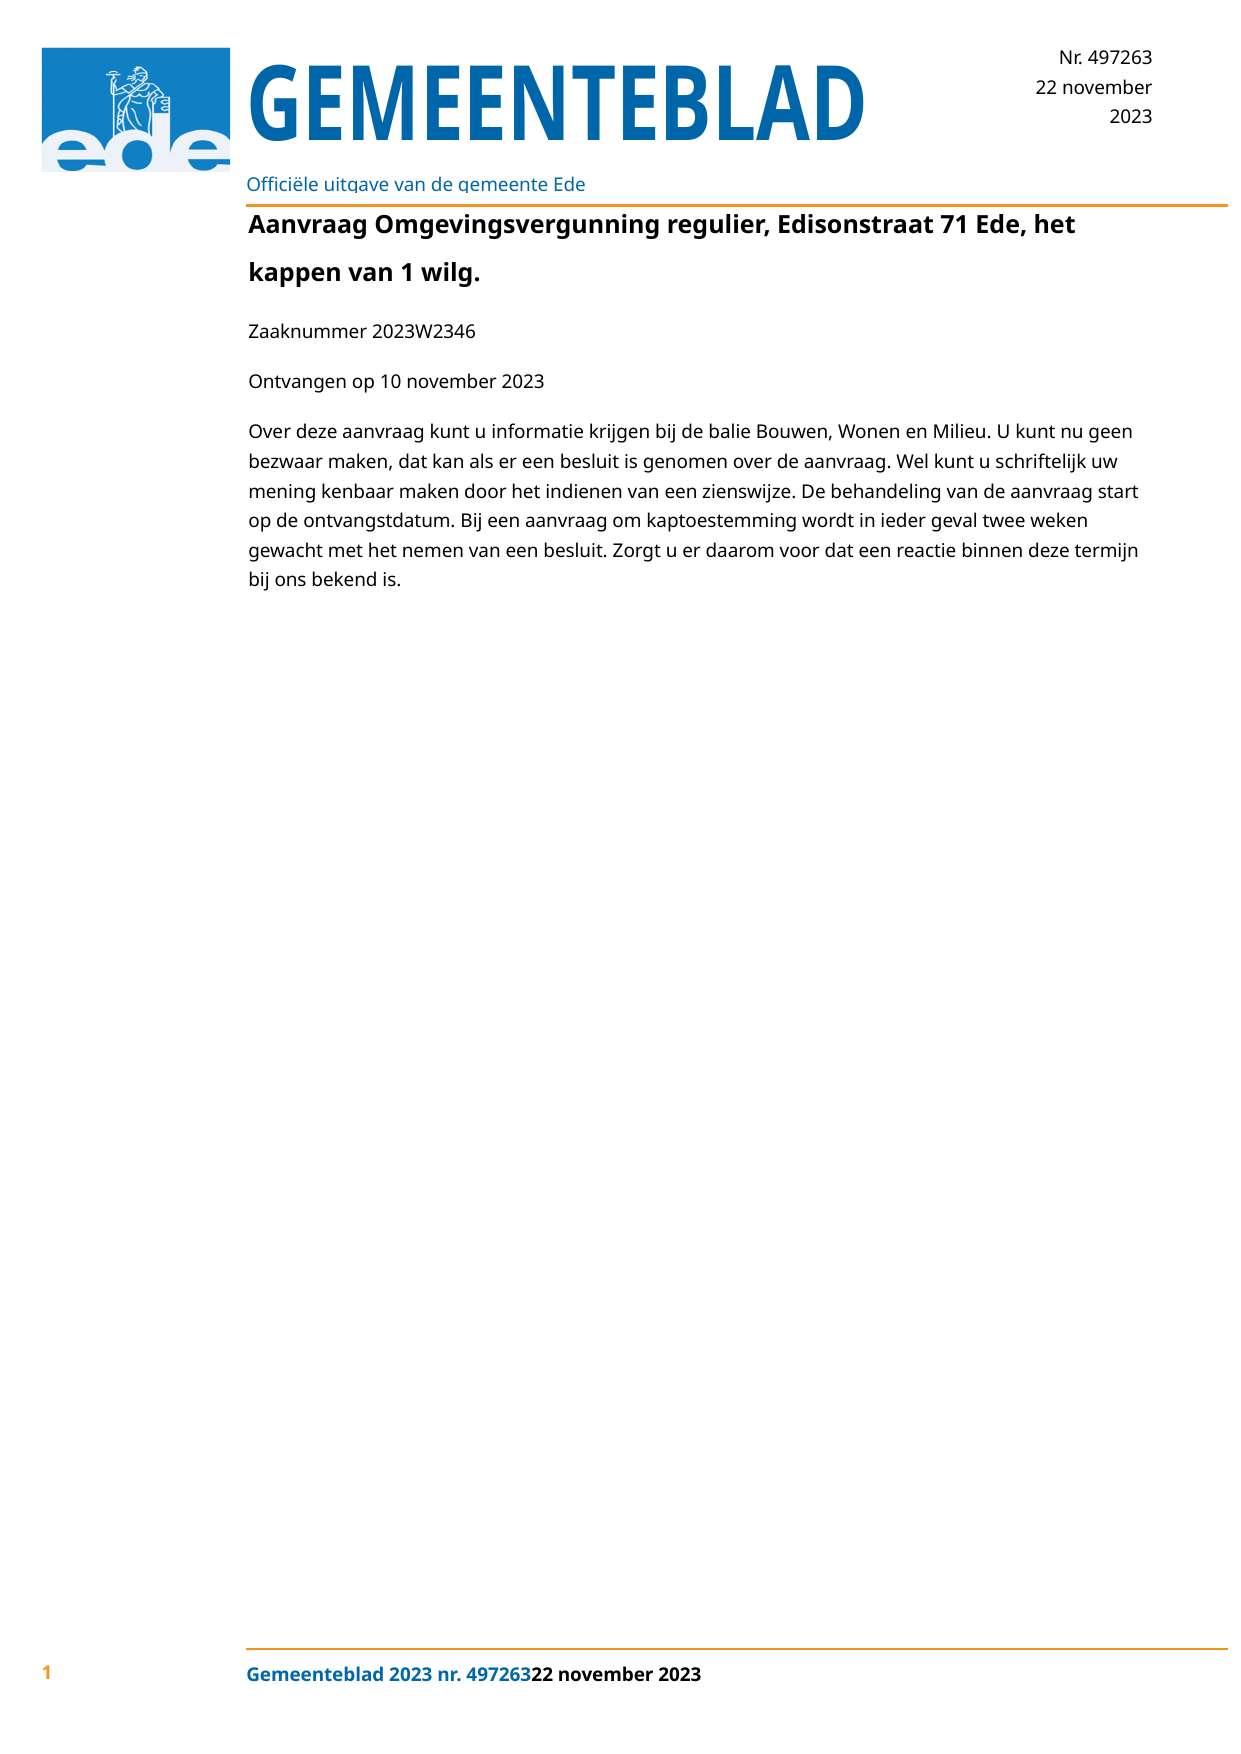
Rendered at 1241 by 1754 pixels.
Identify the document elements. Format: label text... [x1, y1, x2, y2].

text Over deze aanvraag kunt u informatie krijgen bij de balie Bouwen, Wonen en Milieu. U kunt nu geen bezwaar maken, dat kan als er een besluit is genomen over de aanvraag. Wel kunt u schriftelijk uw mening kenbaar maken door het indienen van een zienswijze. De behandeling van de aanvraag start op de ontvangstdatum. Bij een aanvraag om kaptoestemming wordt in ieder geval twee weken gewacht met het nemen van een besluit. Zorgt u er daarom voor dat een reactie binnen deze termijn bij ons bekend is. [248, 419, 1152, 592]
text Aanvraag Omgevingsvergunning regulier, Edisonstraat 71 Ede, het kappen van 1 wilg. [248, 207, 1152, 288]
picture [41, 47, 231, 172]
text Ontvangen op 10 november 2023 [248, 368, 1152, 394]
text Zaaknummer 2023W2346 [248, 318, 1152, 344]
